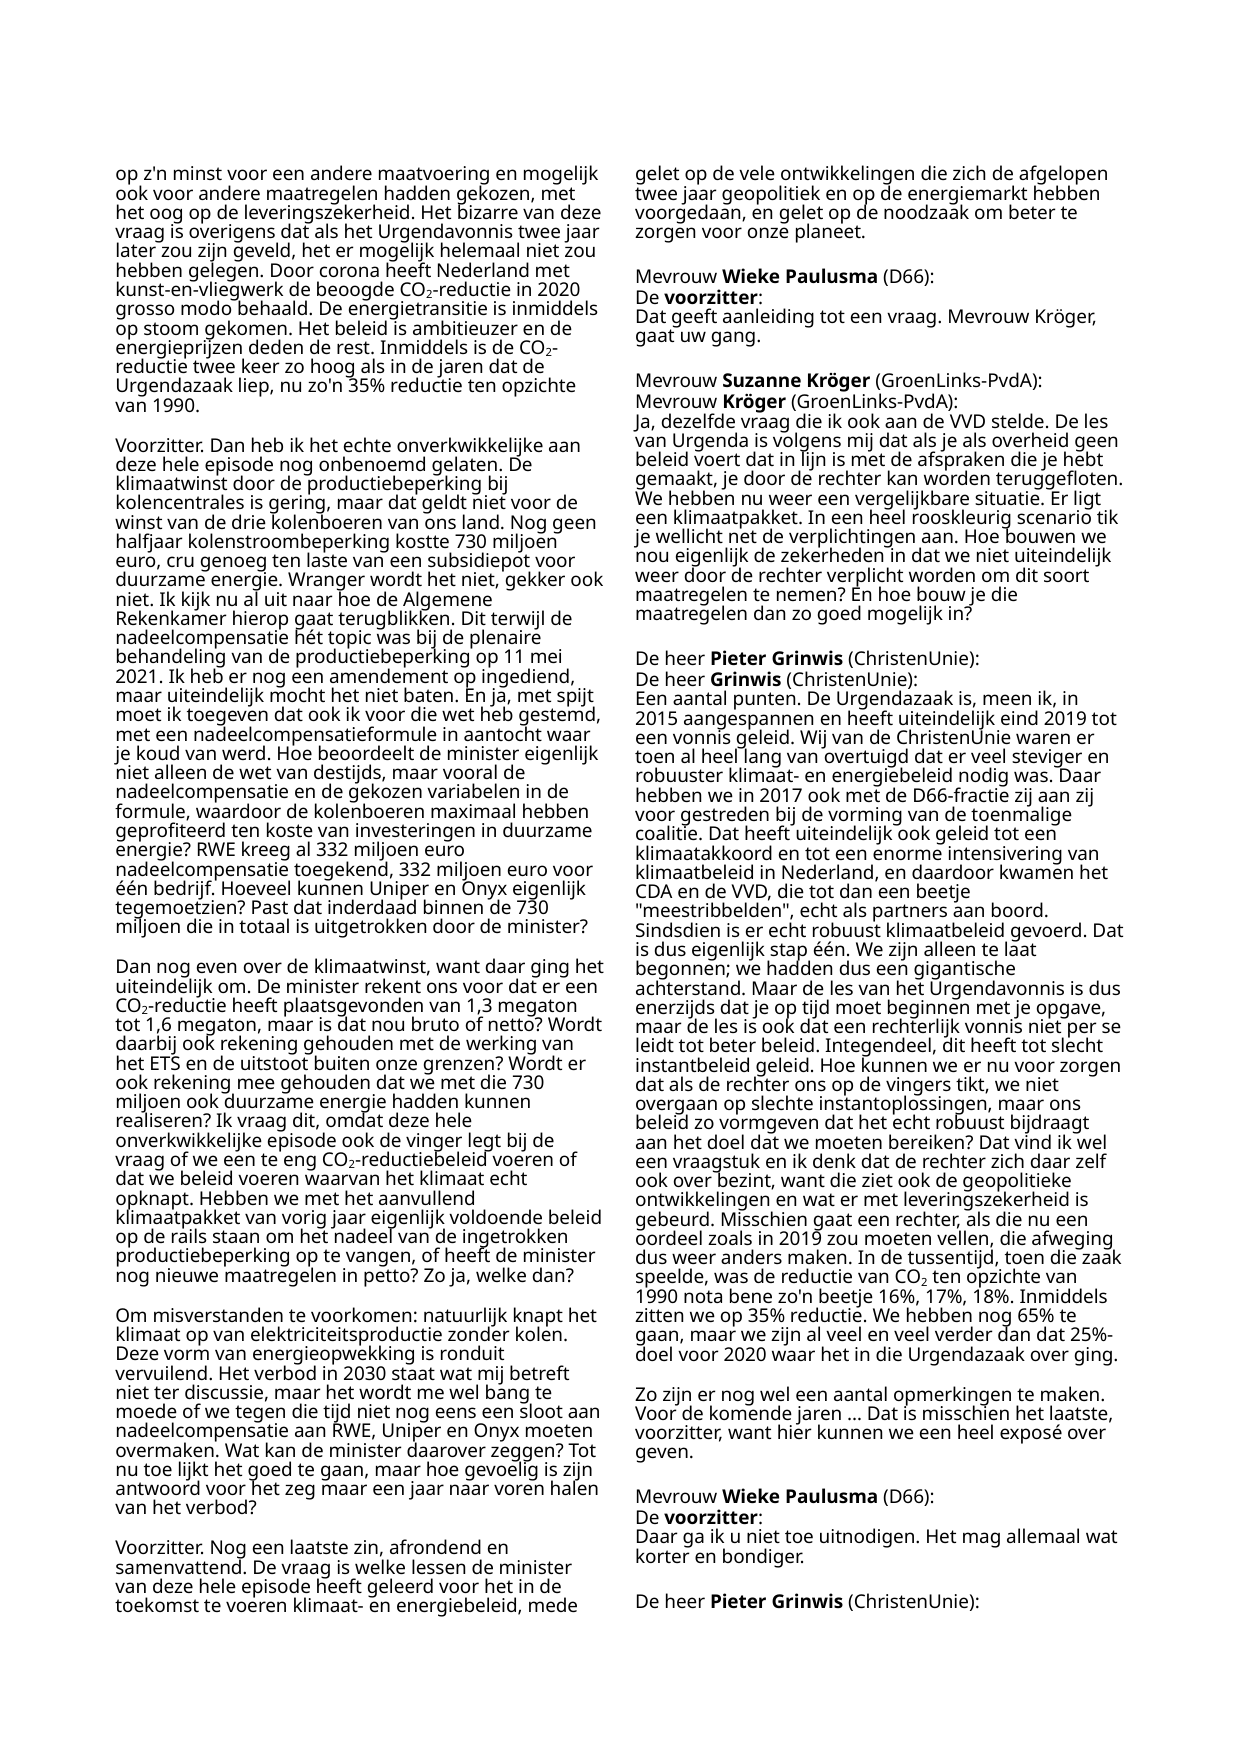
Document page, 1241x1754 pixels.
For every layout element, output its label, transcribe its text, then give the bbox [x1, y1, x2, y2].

text Ja, dezelfde vraag die ik ook aan de VVD stelde. De les van Urgenda is volgens mij dat als je als overheid geen beleid voert dat in lijn is met de afspraken die je hebt gemaakt, je door de rechter kan worden teruggefloten. We hebben nu weer een vergelijkbare situatie. Er ligt een klimaatpakket. In een heel rooskleurig scenario tik je wellicht net de verplichtingen aan. Hoe bouwen we nou eigenlijk de zekerheden in dat we niet uiteindelijk weer door de rechter verplicht worden om dit soort maatregelen te nemen? En hoe bouw je die maatregelen dan zo goed mogelijk in? [635, 413, 1125, 624]
text Dat geeft aanleiding tot een vraag. Mevrouw Kröger, gaat uw gang. [635, 308, 1125, 347]
text Mevrouw Wieke Paulusma (D66): [635, 1483, 1125, 1509]
text Mevrouw Kröger (GroenLinks-PvdA): [635, 393, 1125, 413]
text Dan nog even over de klimaatwinst, want daar ging het uiteindelijk om. De minister rekent ons voor dat er een CO2-reductie heeft plaatsgevonden van 1,3 megaton tot 1,6 megaton, maar is dat nou bruto of netto? Wordt daarbij ook rekening gehouden met de werking van het ETS en de uitstoot buiten onze grenzen? Wordt er ook rekening mee gehouden dat we met die 730 miljoen ook duurzame energie hadden kunnen realiseren? Ik vraag dit, omdat deze hele onverkwikkelijke episode ook de vinger legt bij de vraag of we een te eng CO2-reductiebeleid voeren of dat we beleid voeren waarvan het klimaat echt opknapt. Hebben we met het aanvullend klimaatpakket van vorig jaar eigenlijk voldoende beleid op de rails staan om het nadeel van de ingetrokken productiebeperking op te vangen, of heeft de minister nog nieuwe maatregelen in petto? Zo ja, welke dan? [115, 958, 605, 1286]
text Om misverstanden te voorkomen: natuurlijk knapt het klimaat op van elektriciteitsproductie zonder kolen. Deze vorm van energieopwekking is ronduit vervuilend. Het verbod in 2030 staat wat mij betreft niet ter discussie, maar het wordt me wel bang te moede of we tegen die tijd niet nog eens een sloot aan nadeelcompensatie aan RWE, Uniper en Onyx moeten overmaken. Wat kan de minister daarover zeggen? Tot nu toe lijkt het goed te gaan, maar hoe gevoelig is zijn antwoord voor het zeg maar een jaar naar voren halen van het verbod? [115, 1307, 605, 1519]
text gelet op de vele ontwikkelingen die zich de afgelopen twee jaar geopolitiek en op de energiemarkt hebben voorgedaan, en gelet op de noodzaak om beter te zorgen voor onze planeet. [635, 165, 1125, 242]
text Daar ga ik u niet toe uitnodigen. Het mag allemaal wat korter en bondiger. [635, 1528, 1125, 1567]
text Zo zijn er nog wel een aantal opmerkingen te maken. Voor de komende jaren … Dat is misschien het laatste, voorzitter, want hier kunnen we een heel exposé over geven. [635, 1386, 1125, 1463]
text De voorzitter: [635, 289, 1125, 308]
text De heer Pieter Grinwis (ChristenUnie): [635, 1588, 1125, 1614]
text Mevrouw Wieke Paulusma (D66): [635, 263, 1125, 289]
text De voorzitter: [635, 1509, 1125, 1528]
text De heer Pieter Grinwis (ChristenUnie): [635, 645, 1125, 671]
text Mevrouw Suzanne Kröger (GroenLinks-PvdA): [635, 368, 1125, 393]
text Een aantal punten. De Urgendazaak is, meen ik, in 2015 aangespannen en heeft uiteindelijk eind 2019 tot een vonnis geleid. Wij van de ChristenUnie waren er toen al heel lang van overtuigd dat er veel steviger en robuuster klimaat- en energiebeleid nodig was. Daar hebben we in 2017 ook met de D66-fractie zij aan zij voor gestreden bij de vorming van de toenmalige coalitie. Dat heeft uiteindelijk ook geleid tot een klimaatakkoord en tot een enorme intensivering van klimaatbeleid in Nederland, en daardoor kwamen het CDA en de VVD, die tot dan een beetje "meestribbelden", echt als partners aan boord. Sindsdien is er echt robuust klimaatbeleid gevoerd. Dat is dus eigenlijk stap één. We zijn alleen te laat begonnen; we hadden dus een gigantische achterstand. Maar de les van het Urgendavonnis is dus enerzijds dat je op tijd moet beginnen met je opgave, maar de les is ook dat een rechterlijk vonnis niet per se leidt tot beter beleid. Integendeel, dit heeft tot slecht instantbeleid geleid. Hoe kunnen we er nu voor zorgen dat als de rechter ons op de vingers tikt, we niet overgaan op slechte instantoplossingen, maar ons beleid zo vormgeven dat het echt robuust bijdraagt aan het doel dat we moeten bereiken? Dat vind ik wel een vraagstuk en ik denk dat de rechter zich daar zelf ook over bezint, want die ziet ook de geopolitieke ontwikkelingen en wat er met leveringszekerheid is gebeurd. Misschien gaat een rechter, als die nu een oordeel zoals in 2019 zou moeten vellen, die afweging dus weer anders maken. In de tussentijd, toen die zaak speelde, was de reductie van CO2 ten opzichte van 1990 nota bene zo'n beetje 16%, 17%, 18%. Inmiddels zitten we op 35% reductie. We hebben nog 65% te gaan, maar we zijn al veel en veel verder dan dat 25%-doel voor 2020 waar het in die Urgendazaak over ging. [635, 690, 1125, 1365]
text De heer Grinwis (ChristenUnie): [635, 671, 1125, 690]
text Voorzitter. Dan heb ik het echte onverkwikkelijke aan deze hele episode nog onbenoemd gelaten. De klimaatwinst door de productiebeperking bij kolencentrales is gering, maar dat geldt niet voor de winst van de drie kolenboeren van ons land. Nog geen halfjaar kolenstroombeperking kostte 730 miljoen euro, cru genoeg ten laste van een subsidiepot voor duurzame energie. Wranger wordt het niet, gekker ook niet. Ik kijk nu al uit naar hoe de Algemene Rekenkamer hierop gaat terugblikken. Dit terwijl de nadeelcompensatie hét topic was bij de plenaire behandeling van de productiebeperking op 11 mei 2021. Ik heb er nog een amendement op ingediend, maar uiteindelijk mocht het niet baten. En ja, met spijt moet ik toegeven dat ook ik voor die wet heb gestemd, met een nadeelcompensatieformule in aantocht waar je koud van werd. Hoe beoordeelt de minister eigenlijk niet alleen de wet van destijds, maar vooral de nadeelcompensatie en de gekozen variabelen in de formule, waardoor de kolenboeren maximaal hebben geprofiteerd ten koste van investeringen in duurzame energie? RWE kreeg al 332 miljoen euro nadeelcompensatie toegekend, 332 miljoen euro voor één bedrijf. Hoeveel kunnen Uniper en Onyx eigenlijk tegemoetzien? Past dat inderdaad binnen de 730 miljoen die in totaal is uitgetrokken door de minister? [115, 437, 605, 938]
text op z'n minst voor een andere maatvoering en mogelijk ook voor andere maatregelen hadden gekozen, met het oog op de leveringszekerheid. Het bizarre van deze vraag is overigens dat als het Urgendavonnis twee jaar later zou zijn geveld, het er mogelijk helemaal niet zou hebben gelegen. Door corona heeft Nederland met kunst-en-vliegwerk de beoogde CO2-reductie in 2020 grosso modo behaald. De energietransitie is inmiddels op stoom gekomen. Het beleid is ambitieuzer en de energieprijzen deden de rest. Inmiddels is de CO2-reductie twee keer zo hoog als in de jaren dat de Urgendazaak liep, nu zo'n 35% reductie ten opzichte van 1990. [115, 165, 605, 416]
text Voorzitter. Nog een laatste zin, afrondend en samenvattend. De vraag is welke lessen de minister van deze hele episode heeft geleerd voor het in de toekomst te voeren klimaat- en energiebeleid, mede [115, 1539, 605, 1616]
